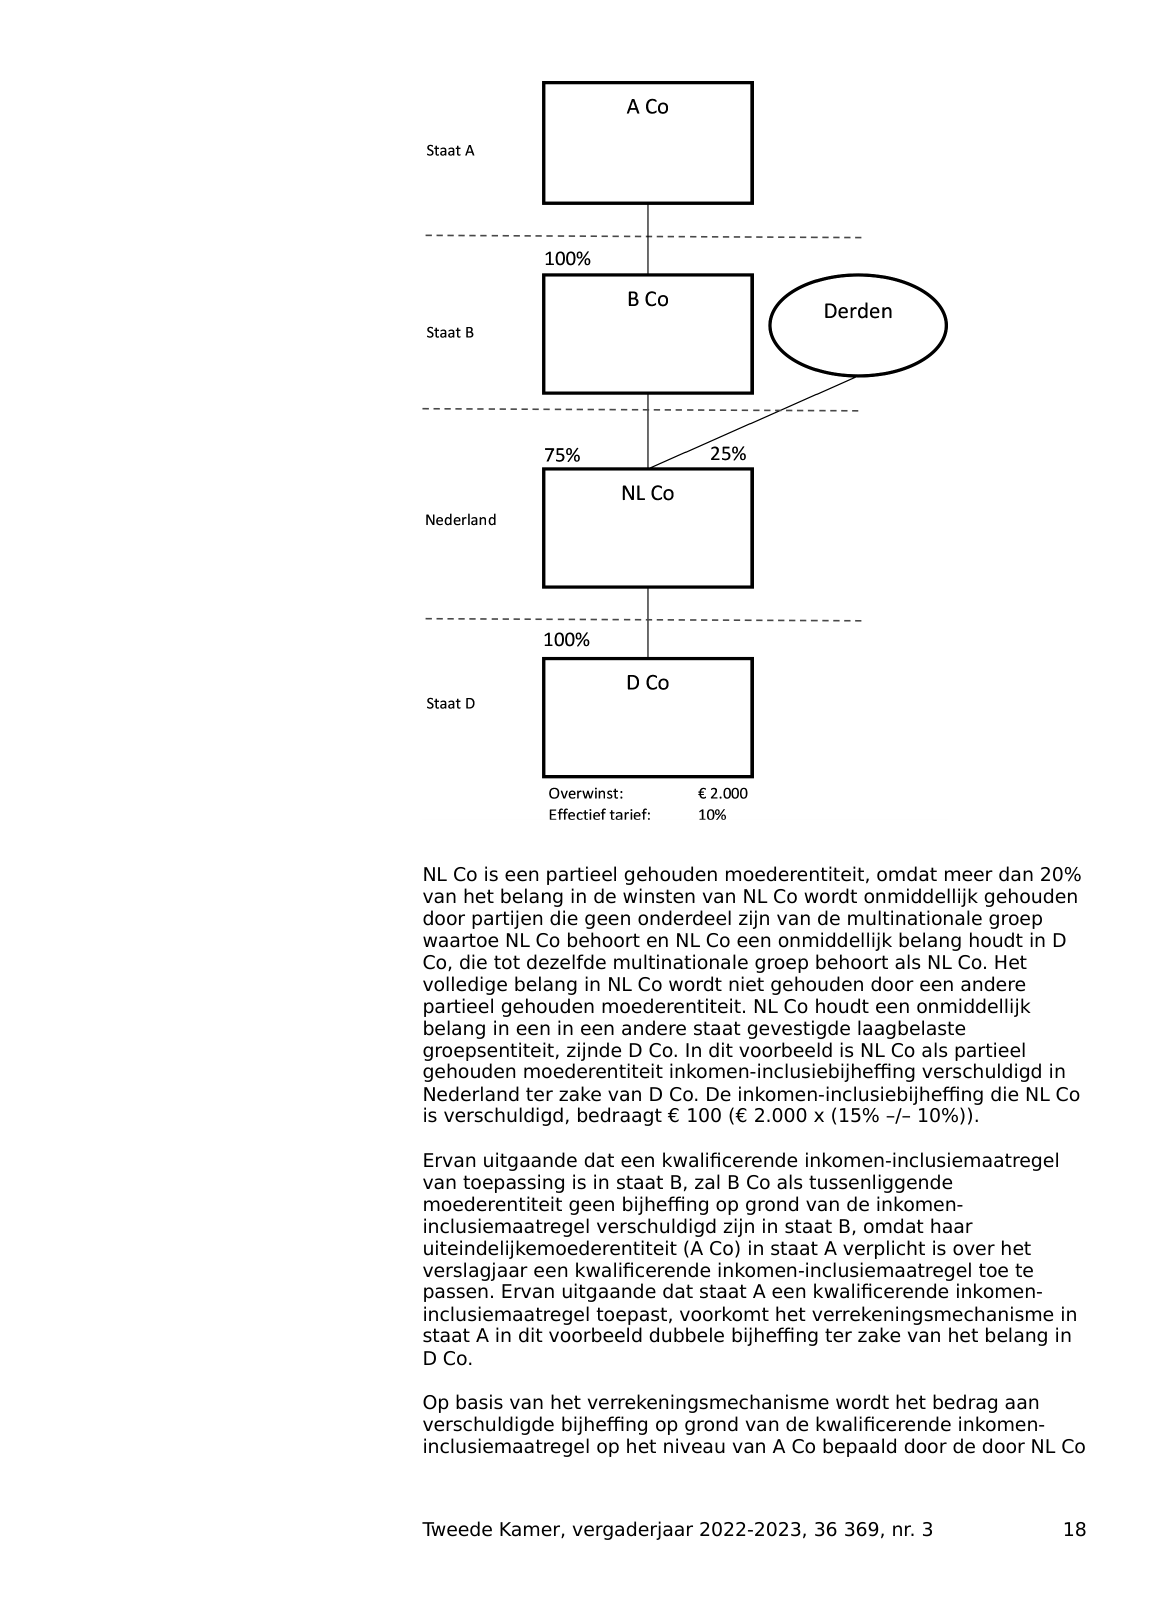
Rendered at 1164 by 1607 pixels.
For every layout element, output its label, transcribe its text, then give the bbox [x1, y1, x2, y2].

picture [422, 81, 948, 820]
text NL Co is een partieel gehouden moederentiteit, omdat meer dan 20% van het belang in de winsten van NL Co wordt onmiddellijk gehouden door partijen die geen onderdeel zijn van de multinationale groep waartoe NL Co behoort en NL Co een onmiddellijk belang houdt in D Co, die tot dezelfde multinationale groep behoort als NL Co. Het volledige belang in NL Co wordt niet gehouden door een andere partieel gehouden moederentiteit. NL Co houdt een onmiddellijk belang in een in een andere staat gevestigde laagbelaste groepsentiteit, zijnde D Co. In dit voorbeeld is NL Co als partieel gehouden moederentiteit inkomen-inclusiebijheffing verschuldigd in Nederland ter zake van D Co. De inkomen-inclusiebijheffing die NL Co is verschuldigd, bedraagt € 100 (€ 2.000 x (15% –/– 10%)). [422, 864, 1087, 1127]
text Ervan uitgaande dat een kwalificerende inkomen-inclusiemaatregel van toepassing is in staat B, zal B Co als tussenliggende moederentiteit geen bijheffing op grond van de inkomen-inclusiemaatregel verschuldigd zijn in staat B, omdat haar uiteindelijkemoederentiteit (A Co) in staat A verplicht is over het verslagjaar een kwalificerende inkomen-inclusiemaatregel toe te passen. Ervan uitgaande dat staat A een kwalificerende inkomen-inclusiemaatregel toepast, voorkomt het verrekeningsmechanisme in staat A in dit voorbeeld dubbele bijheffing ter zake van het belang in D Co. [422, 1149, 1087, 1369]
text Op basis van het verrekeningsmechanisme wordt het bedrag aan verschuldigde bijheffing op grond van de kwalificerende inkomen-inclusiemaatregel op het niveau van A Co bepaald door de door NL Co [422, 1392, 1087, 1457]
